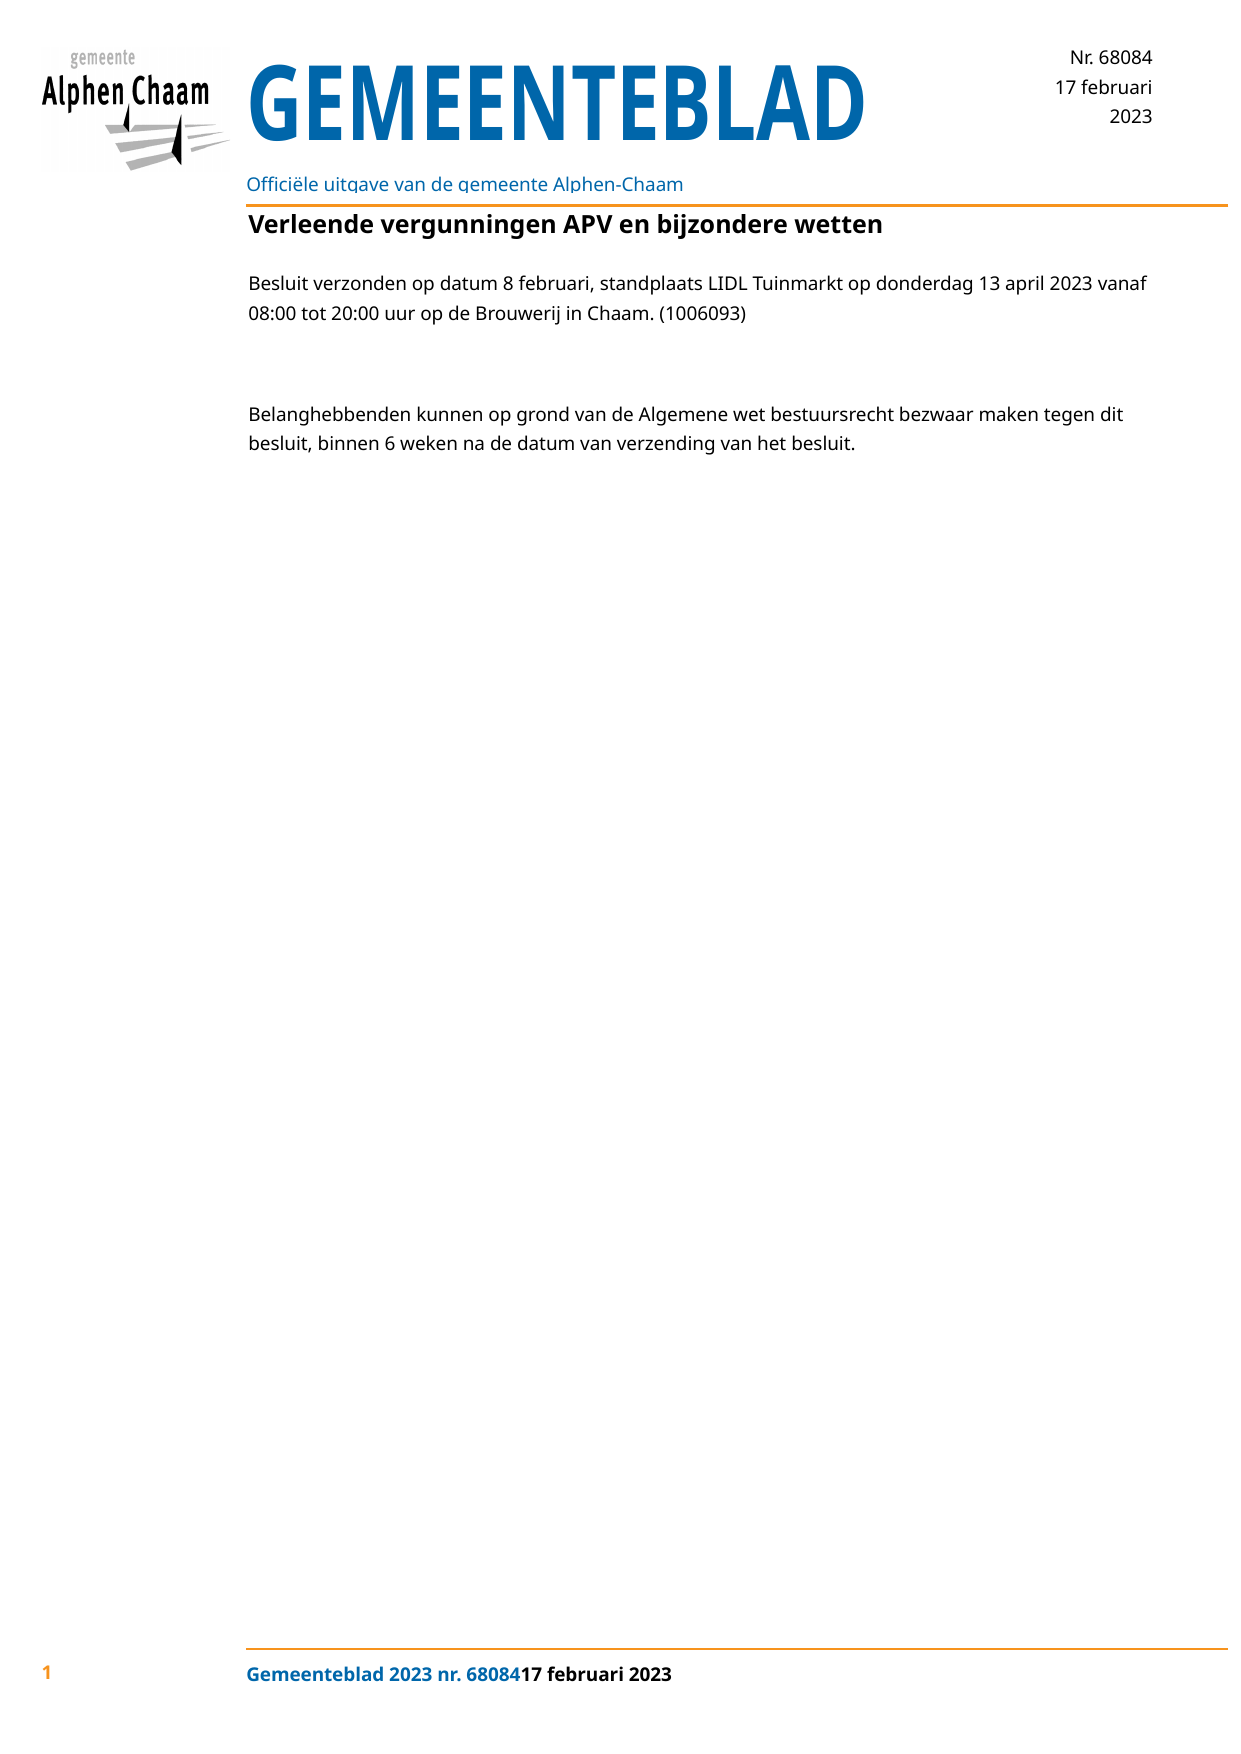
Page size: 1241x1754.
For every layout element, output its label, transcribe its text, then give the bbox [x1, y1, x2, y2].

text Verleende vergunningen APV en bijzondere wetten [248, 207, 1152, 241]
picture [41, 47, 231, 172]
text Besluit verzonden op datum 8 februari, standplaats LIDL Tuinmarkt op donderdag 13 april 2023 vanaf 08:00 tot 20:00 uur op de Brouwerij in Chaam. (1006093) [248, 270, 1152, 326]
text Belanghebbenden kunnen op grond van de Algemene wet bestuursrecht bezwaar maken tegen dit besluit, binnen 6 weken na de datum van verzending van het besluit. [248, 401, 1152, 456]
